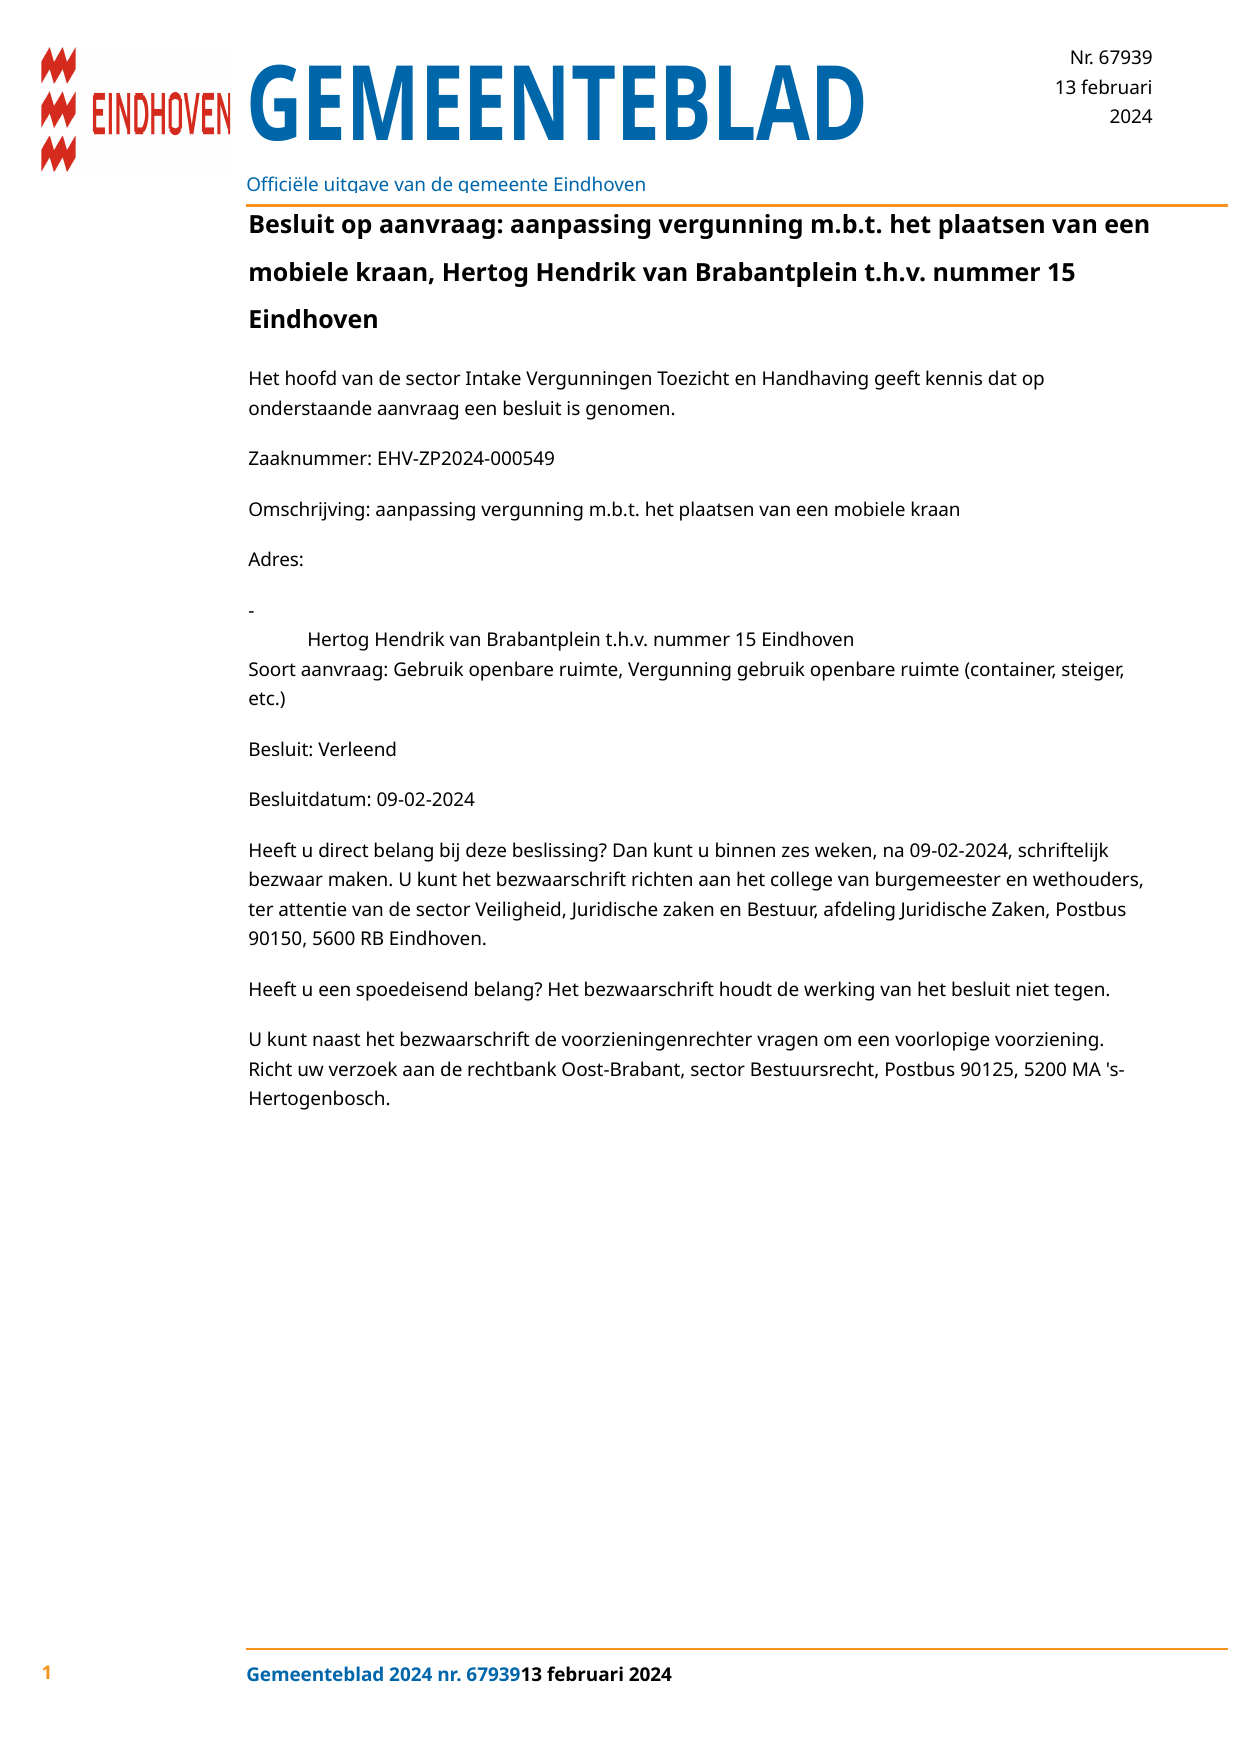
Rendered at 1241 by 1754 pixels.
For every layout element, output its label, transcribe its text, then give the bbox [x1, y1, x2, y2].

text Besluitdatum: 09-02-2024 [248, 786, 1152, 812]
text Besluit: Verleend [248, 736, 1152, 762]
text U kunt naast het bezwaarschrift de voorzieningenrechter vragen om een voorlopige voorziening. Richt uw verzoek aan de rechtbank Oost-Brabant, sector Bestuursrecht, Postbus 90125, 5200 MA 's-Hertogenbosch. [248, 1026, 1152, 1111]
text Soort aanvraag: Gebruik openbare ruimte, Vergunning gebruik openbare ruimte (container, steiger, etc.) [248, 656, 1152, 711]
text Heeft u direct belang bij deze beslissing? Dan kunt u binnen zes weken, na 09-02-2024, schriftelijk bezwaar maken. U kunt het bezwaarschrift richten aan het college van burgemeester en wethouders, ter attentie van de sector Veiligheid, Juridische zaken en Bestuur, afdeling Juridische Zaken, Postbus 90150, 5600 RB Eindhoven. [248, 837, 1152, 951]
text Het hoofd van de sector Intake Vergunningen Toezicht en Handhaving geeft kennis dat op onderstaande aanvraag een besluit is genomen. [248, 366, 1152, 421]
text Adres: [248, 546, 1152, 572]
text Omschrijving: aanpassing vergunning m.b.t. het plaatsen van een mobiele kraan [248, 496, 1152, 522]
list Hertog Hendrik van Brabantplein t.h.v. nummer 15 Eindhoven [248, 626, 1152, 652]
text Besluit op aanvraag: aanpassing vergunning m.b.t. het plaatsen van een mobiele kraan, Hertog Hendrik van Brabantplein t.h.v. nummer 15 Eindhoven [248, 207, 1152, 336]
text Zaaknummer: EHV-ZP2024-000549 [248, 446, 1152, 471]
text Heeft u een spoedeisend belang? Het bezwaarschrift houdt de werking van het besluit niet tegen. [248, 976, 1152, 1002]
picture [41, 47, 231, 172]
